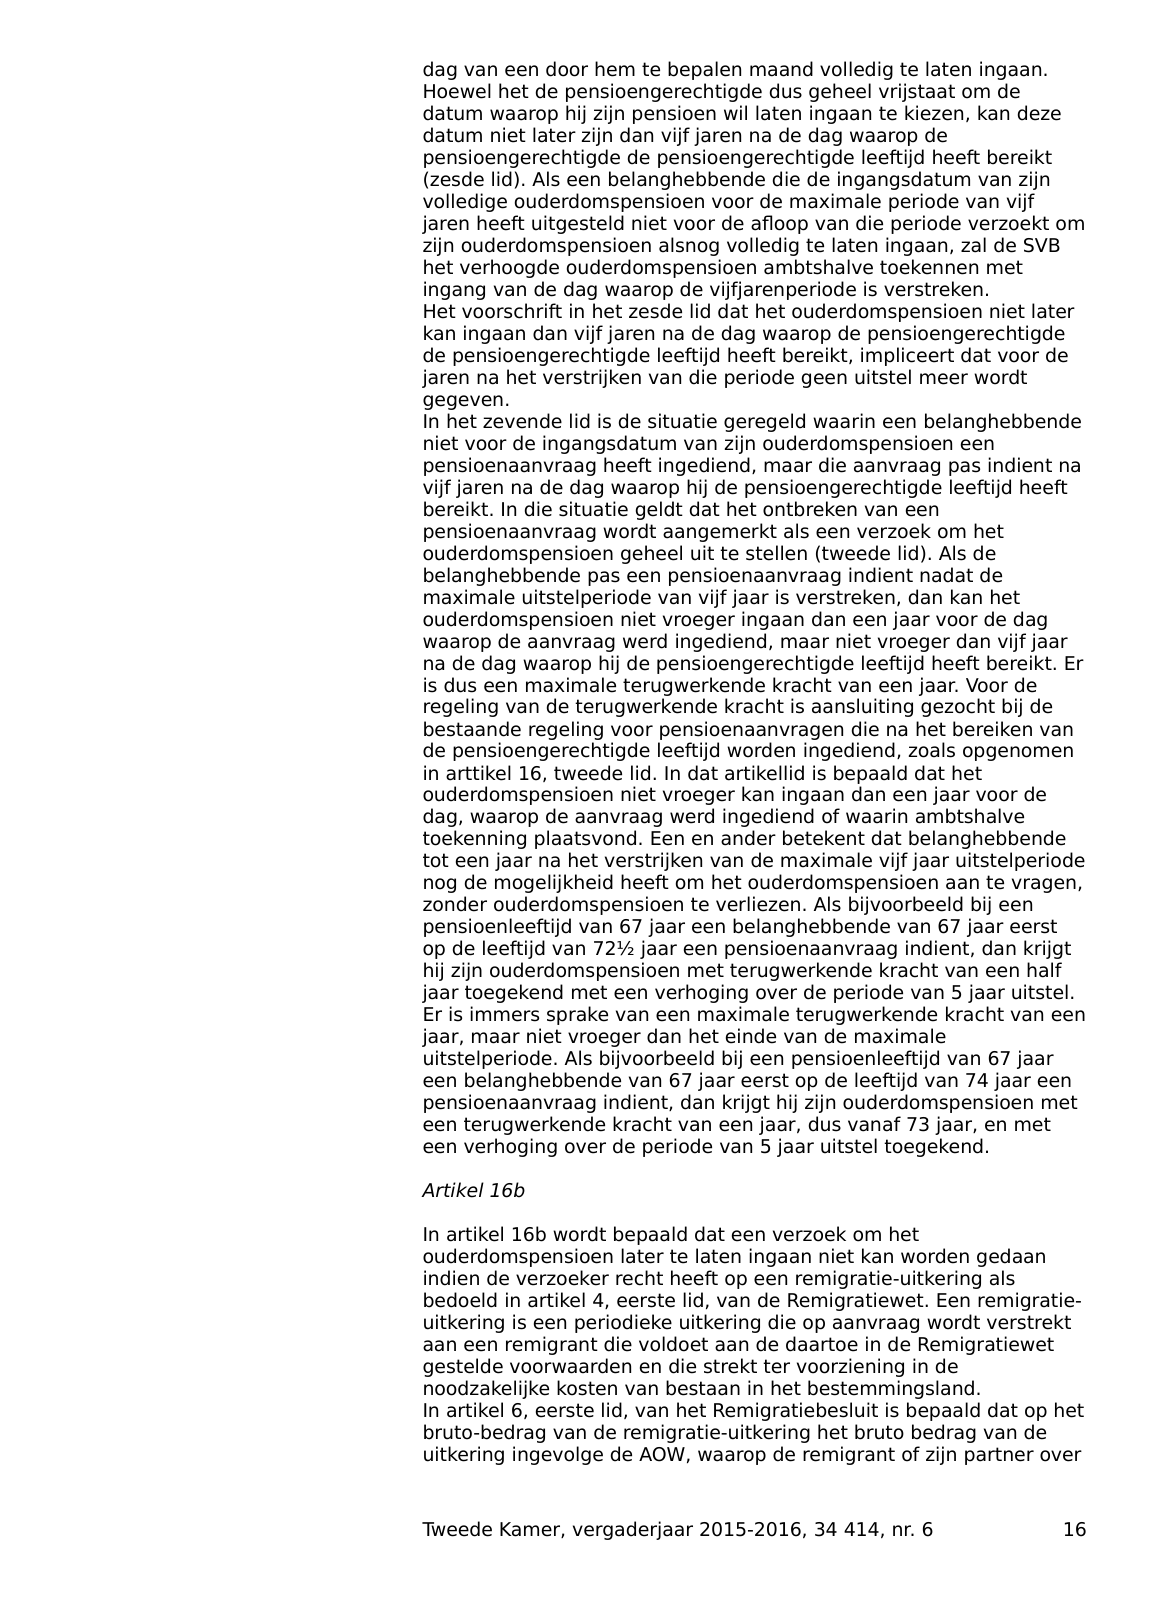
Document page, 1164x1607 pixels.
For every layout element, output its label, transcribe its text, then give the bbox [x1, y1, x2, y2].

text In artikel 16b wordt bepaald dat een verzoek om het ouderdomspensioen later te laten ingaan niet kan worden gedaan indien de verzoeker recht heeft op een remigratie-uitkering als bedoeld in artikel 4, eerste lid, van de Remigratiewet. Een remigratie-uitkering is een periodieke uitkering die op aanvraag wordt verstrekt aan een remigrant die voldoet aan de daartoe in de Remigratiewet gestelde voorwaarden en die strekt ter voorziening in de noodzakelijke kosten van bestaan in het bestemmingsland. [422, 1224, 1087, 1400]
text dag van een door hem te bepalen maand volledig te laten ingaan. Hoewel het de pensioengerechtigde dus geheel vrijstaat om de datum waarop hij zijn pensioen wil laten ingaan te kiezen, kan deze datum niet later zijn dan vijf jaren na de dag waarop de pensioengerechtigde de pensioengerechtigde leeftijd heeft bereikt (zesde lid). Als een belanghebbende die de ingangsdatum van zijn volledige ouderdomspensioen voor de maximale periode van vijf jaren heeft uitgesteld niet voor de afloop van die periode verzoekt om zijn ouderdomspensioen alsnog volledig te laten ingaan, zal de SVB het verhoogde ouderdomspensioen ambtshalve toekennen met ingang van de dag waarop de vijfjarenperiode is verstreken. [422, 59, 1087, 301]
subtitle Artikel 16b [422, 1180, 1087, 1202]
text In artikel 6, eerste lid, van het Remigratiebesluit is bepaald dat op het bruto-bedrag van de remigratie-uitkering het bruto bedrag van de uitkering ingevolge de AOW, waarop de remigrant of zijn partner over [422, 1400, 1087, 1466]
text In het zevende lid is de situatie geregeld waarin een belanghebbende niet voor de ingangsdatum van zijn ouderdomspensioen een pensioenaanvraag heeft ingediend, maar die aanvraag pas indient na vijf jaren na de dag waarop hij de pensioengerechtigde leeftijd heeft bereikt. In die situatie geldt dat het ontbreken van een pensioenaanvraag wordt aangemerkt als een verzoek om het ouderdomspensioen geheel uit te stellen (tweede lid). Als de belanghebbende pas een pensioenaanvraag indient nadat de maximale uitstelperiode van vijf jaar is verstreken, dan kan het ouderdomspensioen niet vroeger ingaan dan een jaar voor de dag waarop de aanvraag werd ingediend, maar niet vroeger dan vijf jaar na de dag waarop hij de pensioengerechtigde leeftijd heeft bereikt. Er is dus een maximale terugwerkende kracht van een jaar. Voor de regeling van de terugwerkende kracht is aansluiting gezocht bij de bestaande regeling voor pensioenaanvragen die na het bereiken van de pensioengerechtigde leeftijd worden ingediend, zoals opgenomen in arttikel 16, tweede lid. In dat artikellid is bepaald dat het ouderdomspensioen niet vroeger kan ingaan dan een jaar voor de dag, waarop de aanvraag werd ingediend of waarin ambtshalve toekenning plaatsvond. Een en ander betekent dat belanghebbende tot een jaar na het verstrijken van de maximale vijf jaar uitstelperiode nog de mogelijkheid heeft om het ouderdomspensioen aan te vragen, zonder ouderdomspensioen te verliezen. Als bijvoorbeeld bij een pensioenleeftijd van 67 jaar een belanghebbende van 67 jaar eerst op de leeftijd van 72½ jaar een pensioenaanvraag indient, dan krijgt hij zijn ouderdomspensioen met terugwerkende kracht van een half jaar toegekend met een verhoging over de periode van 5 jaar uitstel. Er is immers sprake van een maximale terugwerkende kracht van een jaar, maar niet vroeger dan het einde van de maximale uitstelperiode. Als bijvoorbeeld bij een pensioenleeftijd van 67 jaar een belanghebbende van 67 jaar eerst op de leeftijd van 74 jaar een pensioenaanvraag indient, dan krijgt hij zijn ouderdomspensioen met een terugwerkende kracht van een jaar, dus vanaf 73 jaar, en met een verhoging over de periode van 5 jaar uitstel toegekend. [422, 411, 1087, 1158]
text Het voorschrift in het zesde lid dat het ouderdomspensioen niet later kan ingaan dan vijf jaren na de dag waarop de pensioengerechtigde de pensioengerechtigde leeftijd heeft bereikt, impliceert dat voor de jaren na het verstrijken van die periode geen uitstel meer wordt gegeven. [422, 301, 1087, 411]
